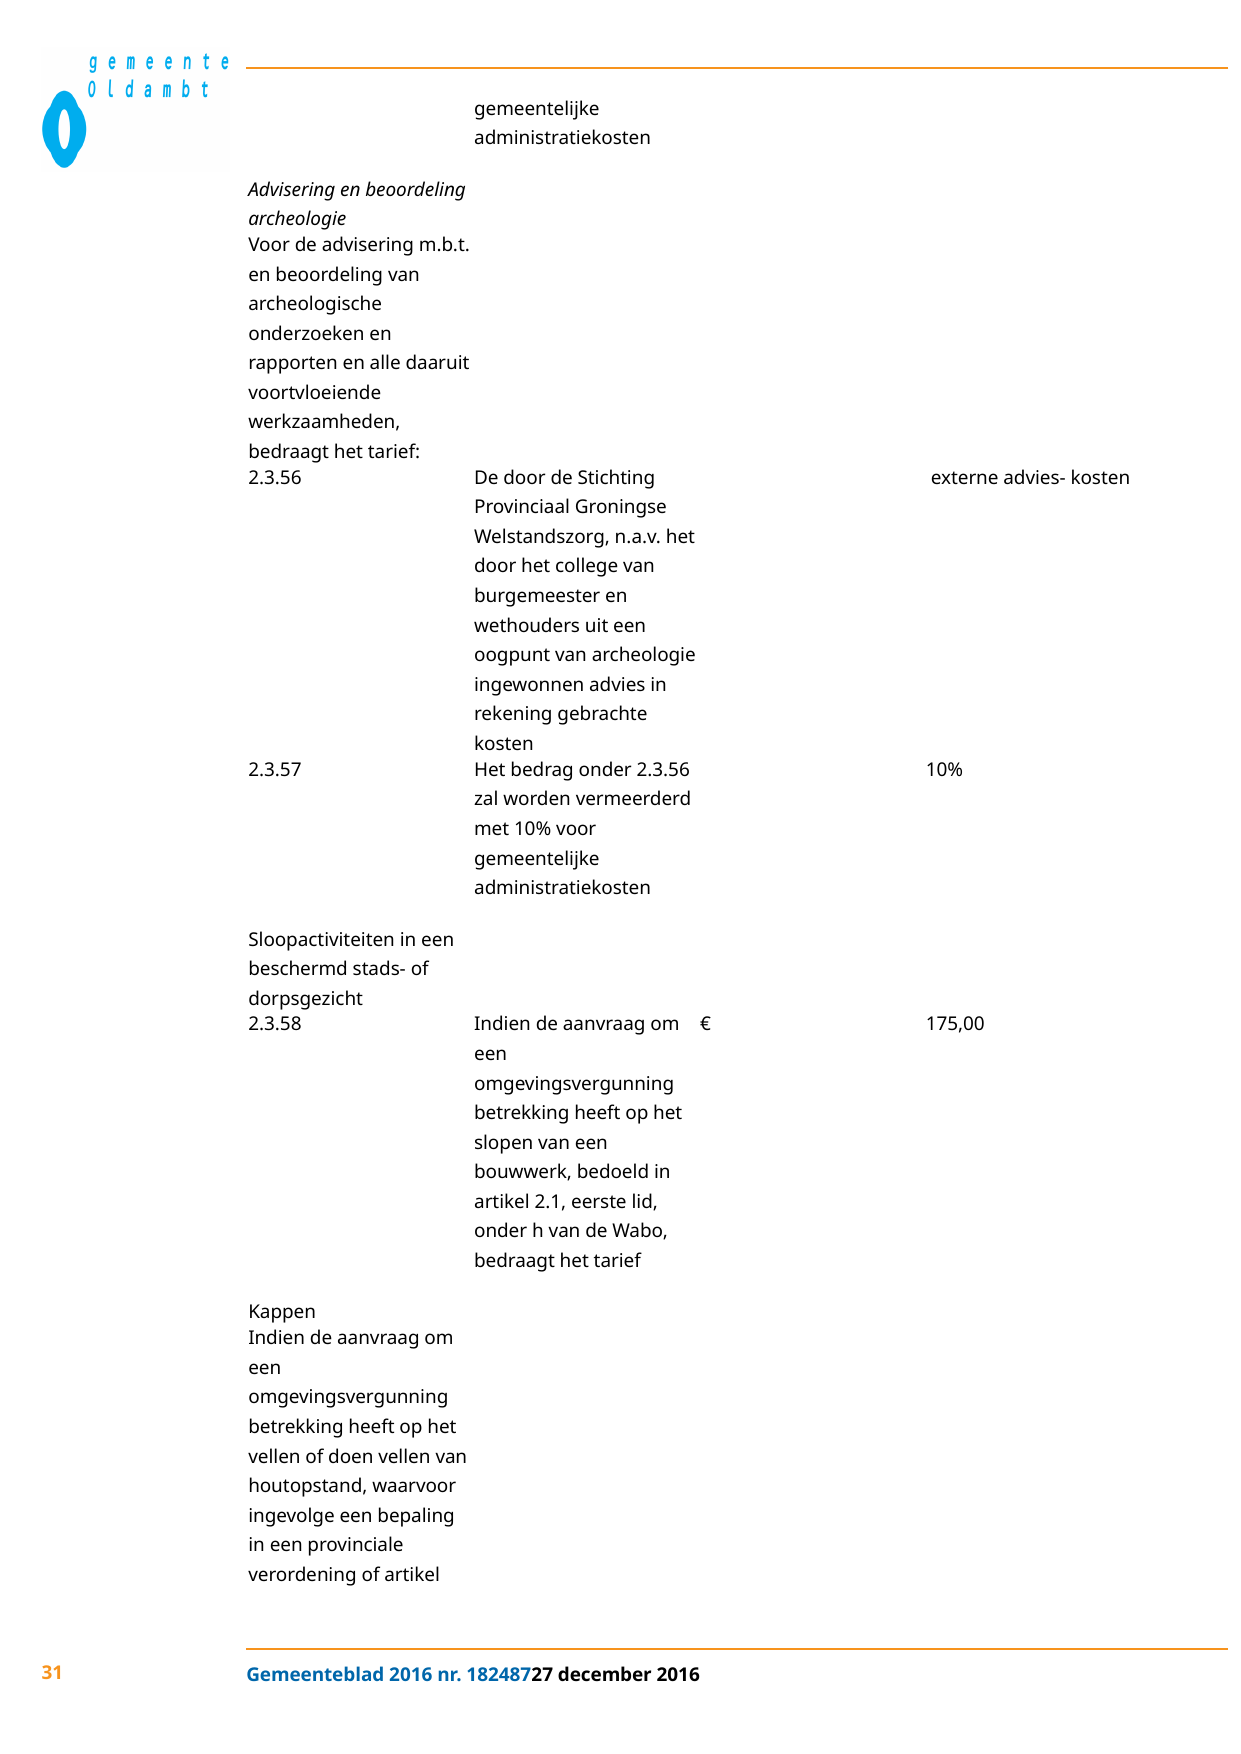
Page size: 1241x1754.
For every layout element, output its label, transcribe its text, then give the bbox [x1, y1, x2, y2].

table_cell Advisering en beoordeling archeologie [248, 176, 474, 231]
table_cell [700, 1273, 926, 1299]
table_cell [700, 95, 926, 150]
table_cell [474, 900, 700, 926]
table_cell [700, 176, 926, 231]
picture [41, 47, 231, 172]
table_cell [700, 900, 926, 926]
table_cell [700, 150, 926, 176]
table_cell Het bedrag onder 2.3.56 zal worden vermeerderd met 10% voor gemeentelijke administratiekosten [474, 756, 700, 900]
table_cell 175,00 [926, 1011, 1152, 1273]
table_cell [700, 926, 926, 1011]
table_cell [700, 231, 926, 464]
table_cell 10% [926, 756, 1152, 900]
table_cell [926, 1273, 1152, 1299]
table_cell [248, 1273, 474, 1299]
table_cell De door de Stichting Provinciaal Groningse Welstandszorg, n.a.v. het door het college van burgemeester en wethouders uit een oogpunt van archeologie ingewonnen advies in rekening gebrachte kosten [474, 464, 700, 756]
table_cell gemeentelijke administratiekosten [474, 95, 700, 150]
table_cell Indien de aanvraag om een omgevingsvergunning betrekking heeft op het slopen van een bouwwerk, bedoeld in artikel 2.1, eerste lid, onder h van de Wabo, bedraagt het tarief [474, 1011, 700, 1273]
table_cell 2.3.56 [248, 464, 474, 756]
table_cell externe advies- kosten [926, 464, 1152, 756]
table_cell [474, 1273, 700, 1299]
table_cell [248, 900, 474, 926]
table_cell [248, 95, 474, 150]
table_cell [474, 176, 700, 231]
table_cell [248, 150, 474, 176]
table_cell [474, 150, 700, 176]
table_cell [926, 95, 1152, 150]
table_cell [700, 1325, 926, 1587]
table_cell 2.3.58 [248, 1011, 474, 1273]
table_cell Voor de advisering m.b.t. en beoordeling van archeologische onderzoeken en rapporten en alle daaruit voortvloeiende werkzaamheden, bedraagt het tarief: [248, 231, 474, 464]
table_cell € [700, 1011, 926, 1273]
table_cell [700, 464, 926, 756]
table_cell Indien de aanvraag om een omgevingsvergunning betrekking heeft op het vellen of doen vellen van houtopstand, waarvoor ingevolge een bepaling in een provinciale verordening of artikel [248, 1325, 474, 1587]
table_cell [474, 1325, 700, 1587]
table_cell [474, 231, 700, 464]
table_cell Kappen [248, 1299, 474, 1324]
table_cell [474, 1299, 700, 1324]
table_cell 2.3.57 [248, 756, 474, 900]
table_cell [700, 1299, 926, 1324]
table_cell [700, 756, 926, 900]
table_cell [926, 900, 1152, 926]
table_cell [474, 926, 700, 1011]
table_cell Sloopactiviteiten in een beschermd stads- of dorpsgezicht [248, 926, 474, 1011]
